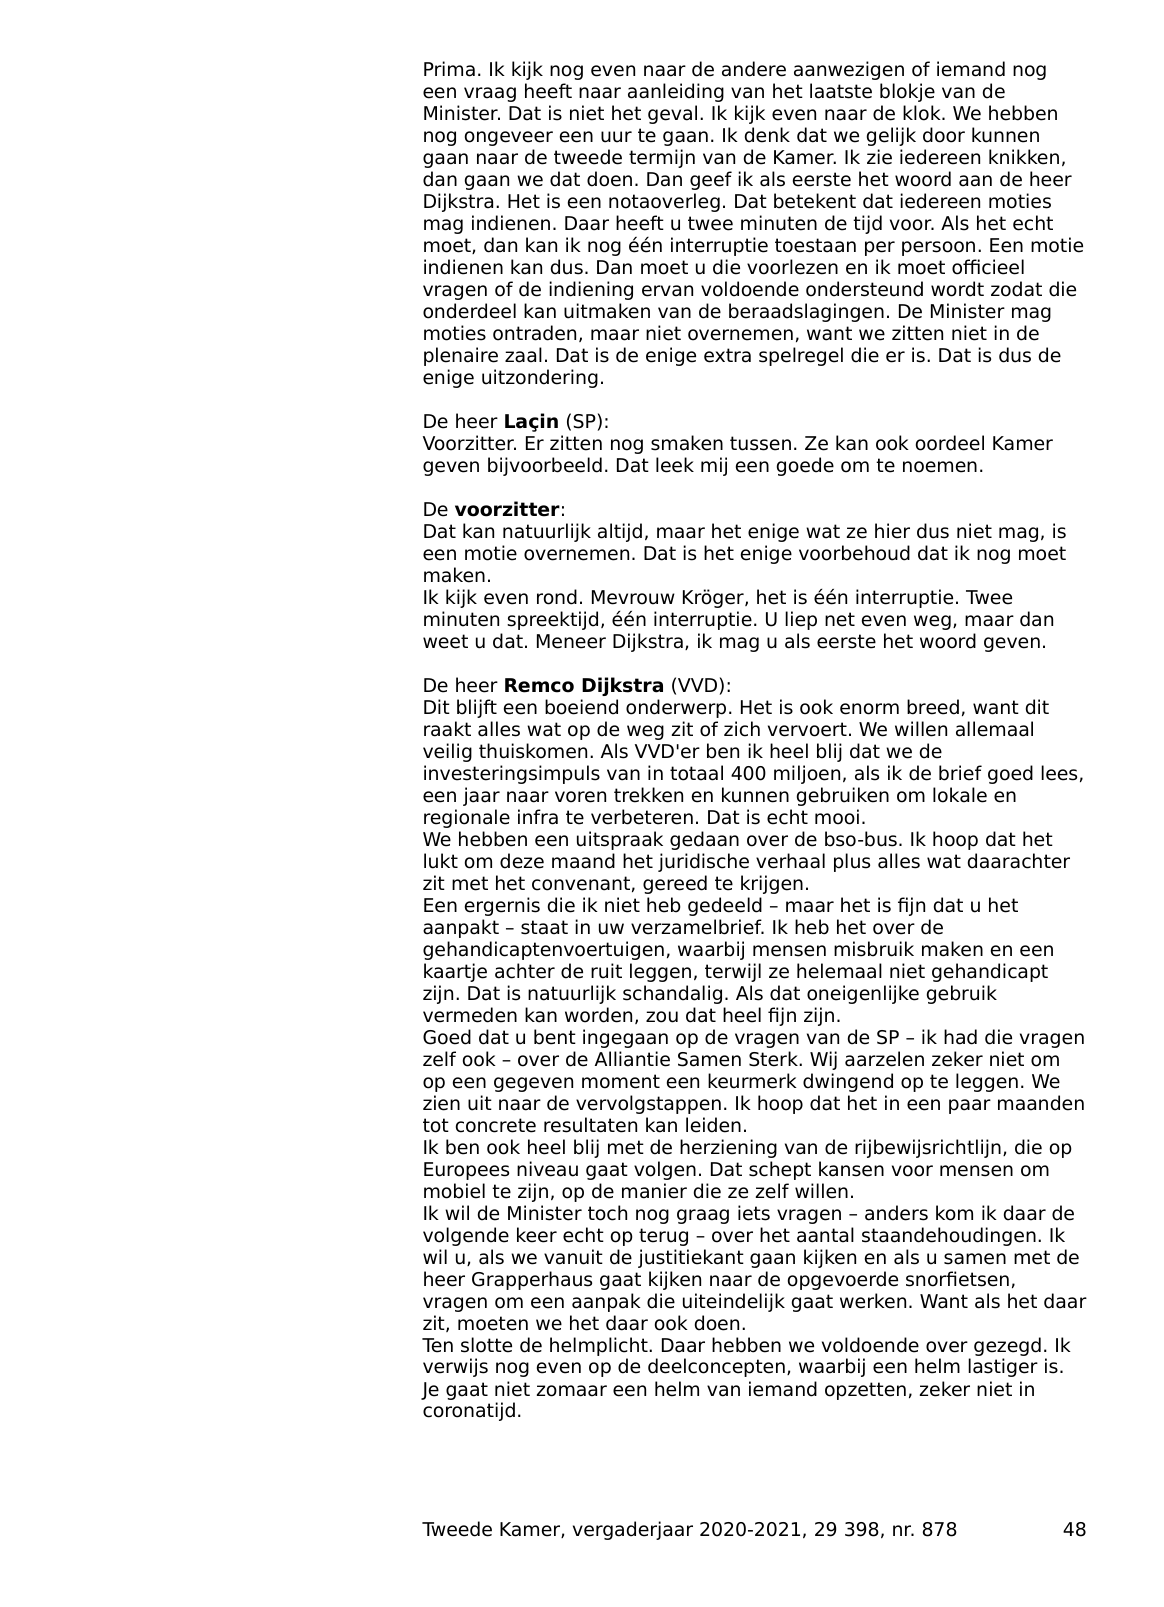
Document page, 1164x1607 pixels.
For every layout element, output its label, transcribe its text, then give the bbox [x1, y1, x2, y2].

text Een ergernis die ik niet heb gedeeld – maar het is fijn dat u het aanpakt – staat in uw verzamelbrief. Ik heb het over de gehandicaptenvoertuigen, waarbij mensen misbruik maken en een kaartje achter de ruit leggen, terwijl ze helemaal niet gehandicapt zijn. Dat is natuurlijk schandalig. Als dat oneigenlijke gebruik vermeden kan worden, zou dat heel fijn zijn. [422, 895, 1087, 1027]
text De heer Remco Dijkstra (VVD): [422, 675, 1087, 697]
text Dat kan natuurlijk altijd, maar het enige wat ze hier dus niet mag, is een motie overnemen. Dat is het enige voorbehoud dat ik nog moet maken. [422, 521, 1087, 587]
text De heer Laçin (SP): [422, 411, 1087, 433]
text Ten slotte de helmplicht. Daar hebben we voldoende over gezegd. Ik verwijs nog even op de deelconcepten, waarbij een helm lastiger is. Je gaat niet zomaar een helm van iemand opzetten, zeker niet in coronatijd. [422, 1334, 1087, 1422]
text Prima. Ik kijk nog even naar de andere aanwezigen of iemand nog een vraag heeft naar aanleiding van het laatste blokje van de Minister. Dat is niet het geval. Ik kijk even naar de klok. We hebben nog ongeveer een uur te gaan. Ik denk dat we gelijk door kunnen gaan naar de tweede termijn van de Kamer. Ik zie iedereen knikken, dan gaan we dat doen. Dan geef ik als eerste het woord aan de heer Dijkstra. Het is een notaoverleg. Dat betekent dat iedereen moties mag indienen. Daar heeft u twee minuten de tijd voor. Als het echt moet, dan kan ik nog één interruptie toestaan per persoon. Een motie indienen kan dus. Dan moet u die voorlezen en ik moet officieel vragen of de indiening ervan voldoende ondersteund wordt zodat die onderdeel kan uitmaken van de beraadslagingen. De Minister mag moties ontraden, maar niet overnemen, want we zitten niet in de plenaire zaal. Dat is de enige extra spelregel die er is. Dat is dus de enige uitzondering. [422, 59, 1087, 389]
text Ik wil de Minister toch nog graag iets vragen – anders kom ik daar de volgende keer echt op terug – over het aantal staandehoudingen. Ik wil u, als we vanuit de justitiekant gaan kijken en als u samen met de heer Grapperhaus gaat kijken naar de opgevoerde snorfietsen, vragen om een aanpak die uiteindelijk gaat werken. Want als het daar zit, moeten we het daar ook doen. [422, 1203, 1087, 1334]
text Ik kijk even rond. Mevrouw Kröger, het is één interruptie. Twee minuten spreektijd, één interruptie. U liep net even weg, maar dan weet u dat. Meneer Dijkstra, ik mag u als eerste het woord geven. [422, 587, 1087, 653]
text Goed dat u bent ingegaan op de vragen van de SP – ik had die vragen zelf ook – over de Alliantie Samen Sterk. Wij aarzelen zeker niet om op een gegeven moment een keurmerk dwingend op te leggen. We zien uit naar de vervolgstappen. Ik hoop dat het in een paar maanden tot concrete resultaten kan leiden. [422, 1027, 1087, 1137]
text Voorzitter. Er zitten nog smaken tussen. Ze kan ook oordeel Kamer geven bijvoorbeeld. Dat leek mij een goede om te noemen. [422, 433, 1087, 477]
text Ik ben ook heel blij met de herziening van de rijbewijsrichtlijn, die op Europees niveau gaat volgen. Dat schept kansen voor mensen om mobiel te zijn, op de manier die ze zelf willen. [422, 1137, 1087, 1203]
text Dit blijft een boeiend onderwerp. Het is ook enorm breed, want dit raakt alles wat op de weg zit of zich vervoert. We willen allemaal veilig thuiskomen. Als VVD'er ben ik heel blij dat we de investeringsimpuls van in totaal 400 miljoen, als ik de brief goed lees, een jaar naar voren trekken en kunnen gebruiken om lokale en regionale infra te verbeteren. Dat is echt mooi. [422, 697, 1087, 829]
text De voorzitter: [422, 499, 1087, 521]
text We hebben een uitspraak gedaan over de bso-bus. Ik hoop dat het lukt om deze maand het juridische verhaal plus alles wat daarachter zit met het convenant, gereed te krijgen. [422, 829, 1087, 895]
